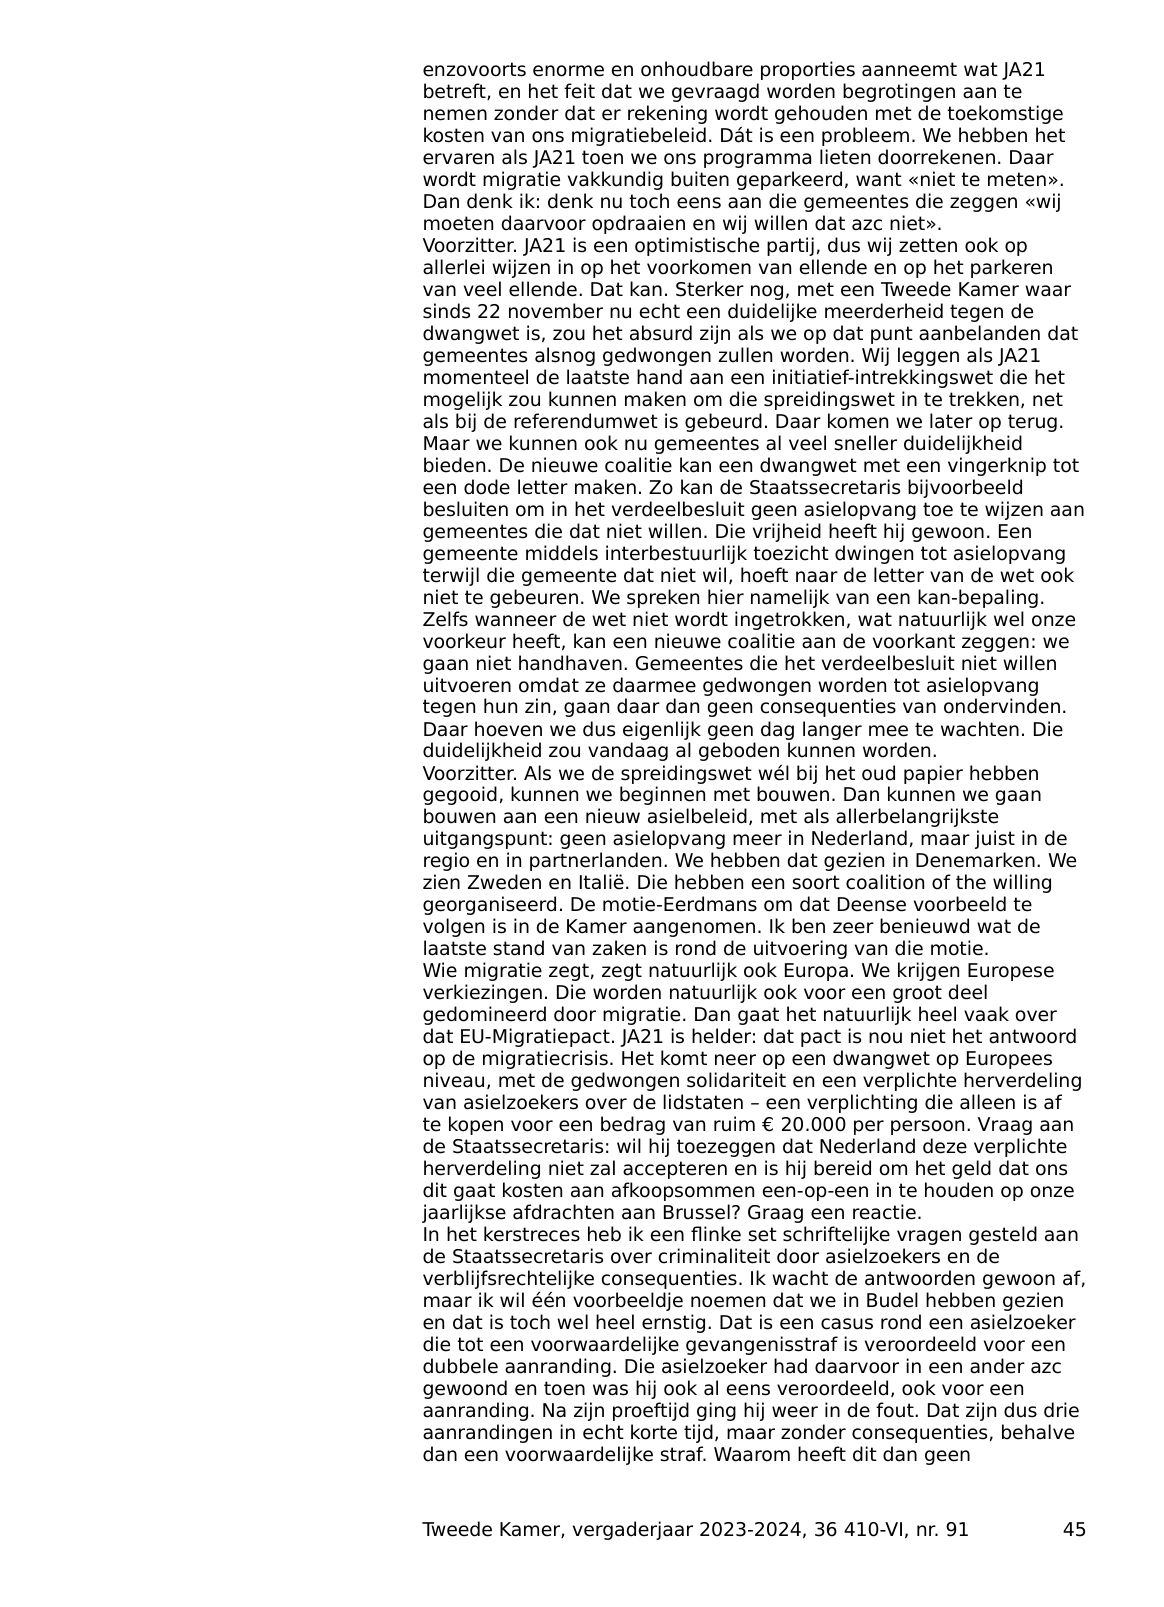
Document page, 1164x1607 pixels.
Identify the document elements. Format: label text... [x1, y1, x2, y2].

text Voorzitter. Als we de spreidingswet wél bij het oud papier hebben gegooid, kunnen we beginnen met bouwen. Dan kunnen we gaan bouwen aan een nieuw asielbeleid, met als allerbelangrijkste uitgangspunt: geen asielopvang meer in Nederland, maar juist in de regio en in partnerlanden. We hebben dat gezien in Denemarken. We zien Zweden en Italië. Die hebben een soort coalition of the willing georganiseerd. De motie-Eerdmans om dat Deense voorbeeld te volgen is in de Kamer aangenomen. Ik ben zeer benieuwd wat de laatste stand van zaken is rond de uitvoering van die motie. [422, 762, 1087, 960]
text Wie migratie zegt, zegt natuurlijk ook Europa. We krijgen Europese verkiezingen. Die worden natuurlijk ook voor een groot deel gedomineerd door migratie. Dan gaat het natuurlijk heel vaak over dat EU-Migratiepact. JA21 is helder: dat pact is nou niet het antwoord op de migratiecrisis. Het komt neer op een dwangwet op Europees niveau, met de gedwongen solidariteit en een verplichte herverdeling van asielzoekers over de lidstaten – een verplichting die alleen is af te kopen voor een bedrag van ruim € 20.000 per persoon. Vraag aan de Staatssecretaris: wil hij toezeggen dat Nederland deze verplichte herverdeling niet zal accepteren en is hij bereid om het geld dat ons dit gaat kosten aan afkoopsommen een-op-een in te houden op onze jaarlijkse afdrachten aan Brussel? Graag een reactie. [422, 960, 1087, 1224]
text enzovoorts enorme en onhoudbare proporties aanneemt wat JA21 betreft, en het feit dat we gevraagd worden begrotingen aan te nemen zonder dat er rekening wordt gehouden met de toekomstige kosten van ons migratiebeleid. Dát is een probleem. We hebben het ervaren als JA21 toen we ons programma lieten doorrekenen. Daar wordt migratie vakkundig buiten geparkeerd, want «niet te meten». Dan denk ik: denk nu toch eens aan die gemeentes die zeggen «wij moeten daarvoor opdraaien en wij willen dat azc niet». [422, 59, 1087, 235]
text Voorzitter. JA21 is een optimistische partij, dus wij zetten ook op allerlei wijzen in op het voorkomen van ellende en op het parkeren van veel ellende. Dat kan. Sterker nog, met een Tweede Kamer waar sinds 22 november nu echt een duidelijke meerderheid tegen de dwangwet is, zou het absurd zijn als we op dat punt aanbelanden dat gemeentes alsnog gedwongen zullen worden. Wij leggen als JA21 momenteel de laatste hand aan een initiatief-intrekkingswet die het mogelijk zou kunnen maken om die spreidingswet in te trekken, net als bij de referendumwet is gebeurd. Daar komen we later op terug. [422, 235, 1087, 433]
text In het kerstreces heb ik een flinke set schriftelijke vragen gesteld aan de Staatssecretaris over criminaliteit door asielzoekers en de verblijfsrechtelijke consequenties. Ik wacht de antwoorden gewoon af, maar ik wil één voorbeeldje noemen dat we in Budel hebben gezien en dat is toch wel heel ernstig. Dat is een casus rond een asielzoeker die tot een voorwaardelijke gevangenisstraf is veroordeeld voor een dubbele aanranding. Die asielzoeker had daarvoor in een ander azc gewoond en toen was hij ook al eens veroordeeld, ook voor een aanranding. Na zijn proeftijd ging hij weer in de fout. Dat zijn dus drie aanrandingen in echt korte tijd, maar zonder consequenties, behalve dan een voorwaardelijke straf. Waarom heeft dit dan geen [422, 1224, 1087, 1466]
text Maar we kunnen ook nu gemeentes al veel sneller duidelijkheid bieden. De nieuwe coalitie kan een dwangwet met een vingerknip tot een dode letter maken. Zo kan de Staatssecretaris bijvoorbeeld besluiten om in het verdeelbesluit geen asielopvang toe te wijzen aan gemeentes die dat niet willen. Die vrijheid heeft hij gewoon. Een gemeente middels interbestuurlijk toezicht dwingen tot asielopvang terwijl die gemeente dat niet wil, hoeft naar de letter van de wet ook niet te gebeuren. We spreken hier namelijk van een kan-bepaling. Zelfs wanneer de wet niet wordt ingetrokken, wat natuurlijk wel onze voorkeur heeft, kan een nieuwe coalitie aan de voorkant zeggen: we gaan niet handhaven. Gemeentes die het verdeelbesluit niet willen uitvoeren omdat ze daarmee gedwongen worden tot asielopvang tegen hun zin, gaan daar dan geen consequenties van ondervinden. Daar hoeven we dus eigenlijk geen dag langer mee te wachten. Die duidelijkheid zou vandaag al geboden kunnen worden. [422, 433, 1087, 762]
